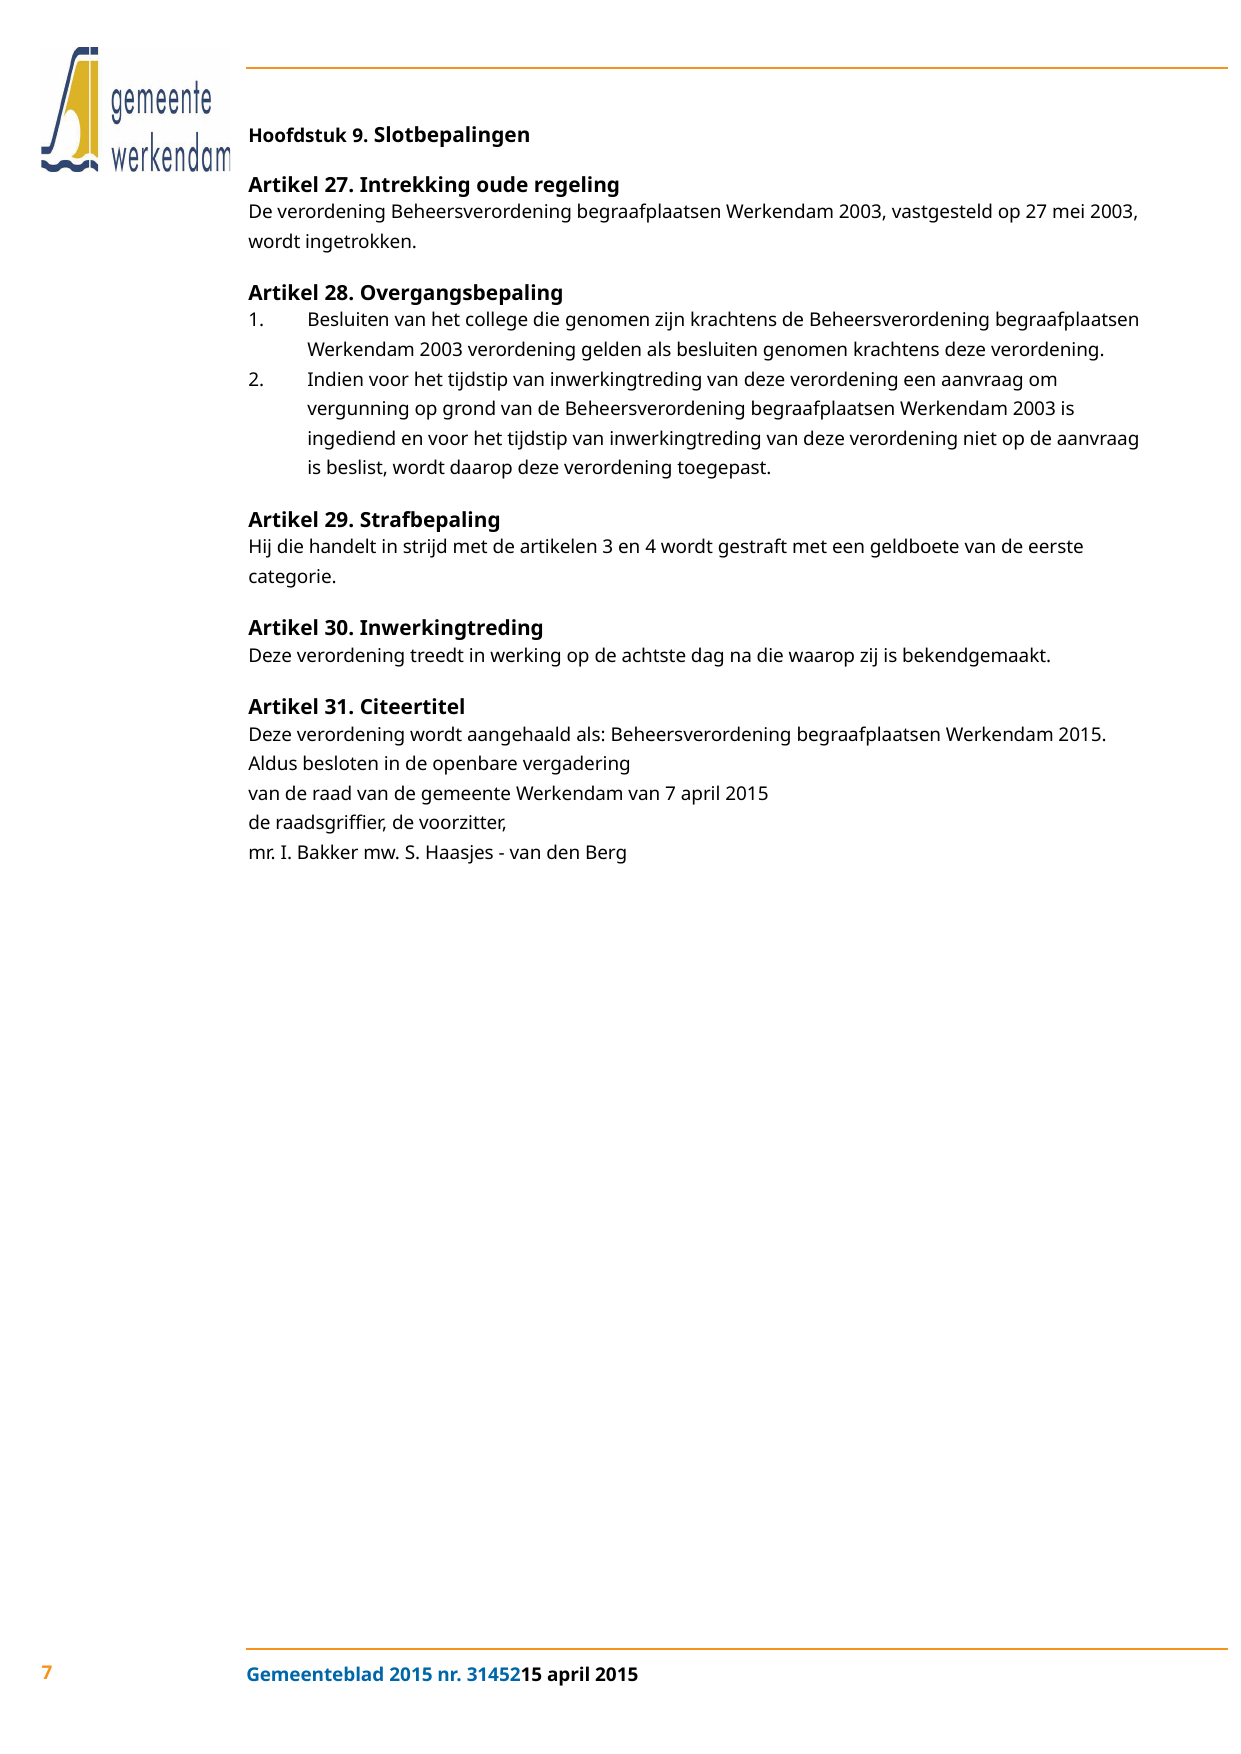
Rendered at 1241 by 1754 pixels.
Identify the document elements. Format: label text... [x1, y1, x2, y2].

list Besluiten van het college die genomen zijn krachtens de Beheersverordening begraafplaatsen Werkendam 2003 verordening gelden als besluiten genomen krachtens deze verordening. [248, 307, 1152, 362]
picture [41, 47, 231, 172]
list Indien voor het tijdstip van inwerkingtreding van deze verordening een aanvraag om vergunning op grond van de Beheersverordening begraafplaatsen Werkendam 2003 is ingediend en voor het tijdstip van inwerkingtreding van deze verordening niet op de aanvraag is beslist, wordt daarop deze verordening toegepast. [248, 366, 1152, 480]
text de raadsgriffier, de voorzitter, [248, 809, 1152, 835]
text Artikel 30. Inwerkingtreding [248, 613, 1152, 642]
text Artikel 28. Overgangsbepaling [248, 278, 1152, 307]
text van de raad van de gemeente Werkendam van 7 april 2015 [248, 780, 1152, 806]
text Artikel 27. Intrekking oude regeling [248, 170, 1152, 198]
text Aldus besloten in de openbare vergadering [248, 750, 1152, 776]
text Artikel 31. Citeertitel [248, 692, 1152, 721]
text Hoofdstuk 9. Slotbepalingen [248, 121, 1152, 149]
text Deze verordening treedt in werking op de achtste dag na die waarop zij is bekendgemaakt. [248, 642, 1152, 668]
text Hij die handelt in strijd met de artikelen 3 en 4 wordt gestraft met een geldboete van de eerste categorie. [248, 533, 1152, 589]
text Artikel 29. Strafbepaling [248, 505, 1152, 533]
text Deze verordening wordt aangehaald als: Beheersverordening begraafplaatsen Werkendam 2015. [248, 721, 1152, 746]
text mr. I. Bakker mw. S. Haasjes - van den Berg [248, 839, 1152, 865]
text De verordening Beheersverordening begraafplaatsen Werkendam 2003, vastgesteld op 27 mei 2003, wordt ingetrokken. [248, 198, 1152, 253]
